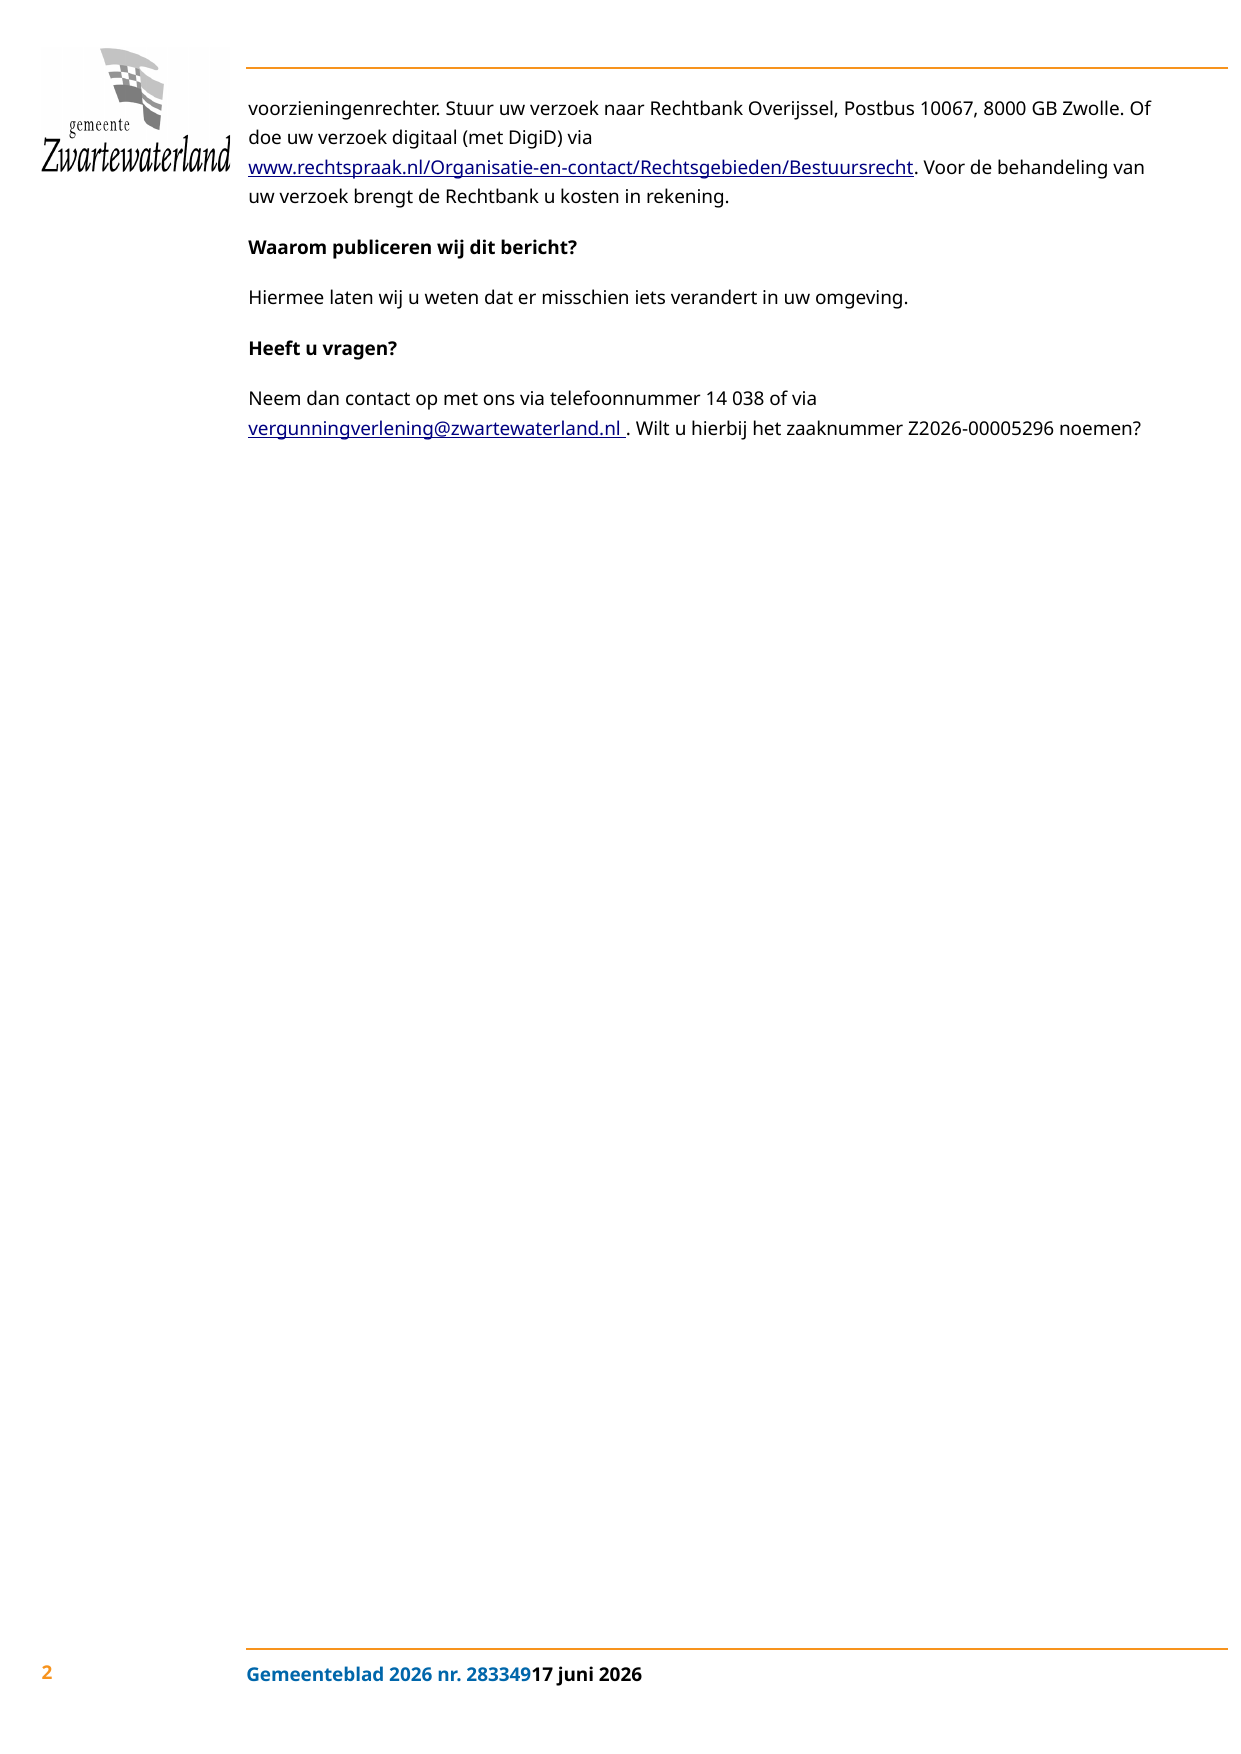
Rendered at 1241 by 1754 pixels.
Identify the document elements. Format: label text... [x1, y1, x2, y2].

text Waarom publiceren wij dit bericht? [248, 234, 1152, 260]
text Heeft u vragen? [248, 335, 1152, 361]
text Neem dan contact op met ons via telefoonnummer 14 038 of via vergunningverlening@zwartewaterland.nl . Wilt u hierbij het zaaknummer Z2026-00005296 noemen? [248, 385, 1152, 441]
picture [41, 47, 231, 172]
text Hiermee laten wij u weten dat er misschien iets verandert in uw omgeving. [248, 284, 1152, 310]
text voorzieningenrechter. Stuur uw verzoek naar Rechtbank Overijssel, Postbus 10067, 8000 GB Zwolle. Of doe uw verzoek digitaal (met DigiD) via www.rechtspraak.nl/Organisatie-en-contact/Rechtsgebieden/Bestuursrecht. Voor de behandeling van uw verzoek brengt de Rechtbank u kosten in rekening. [248, 95, 1152, 209]
